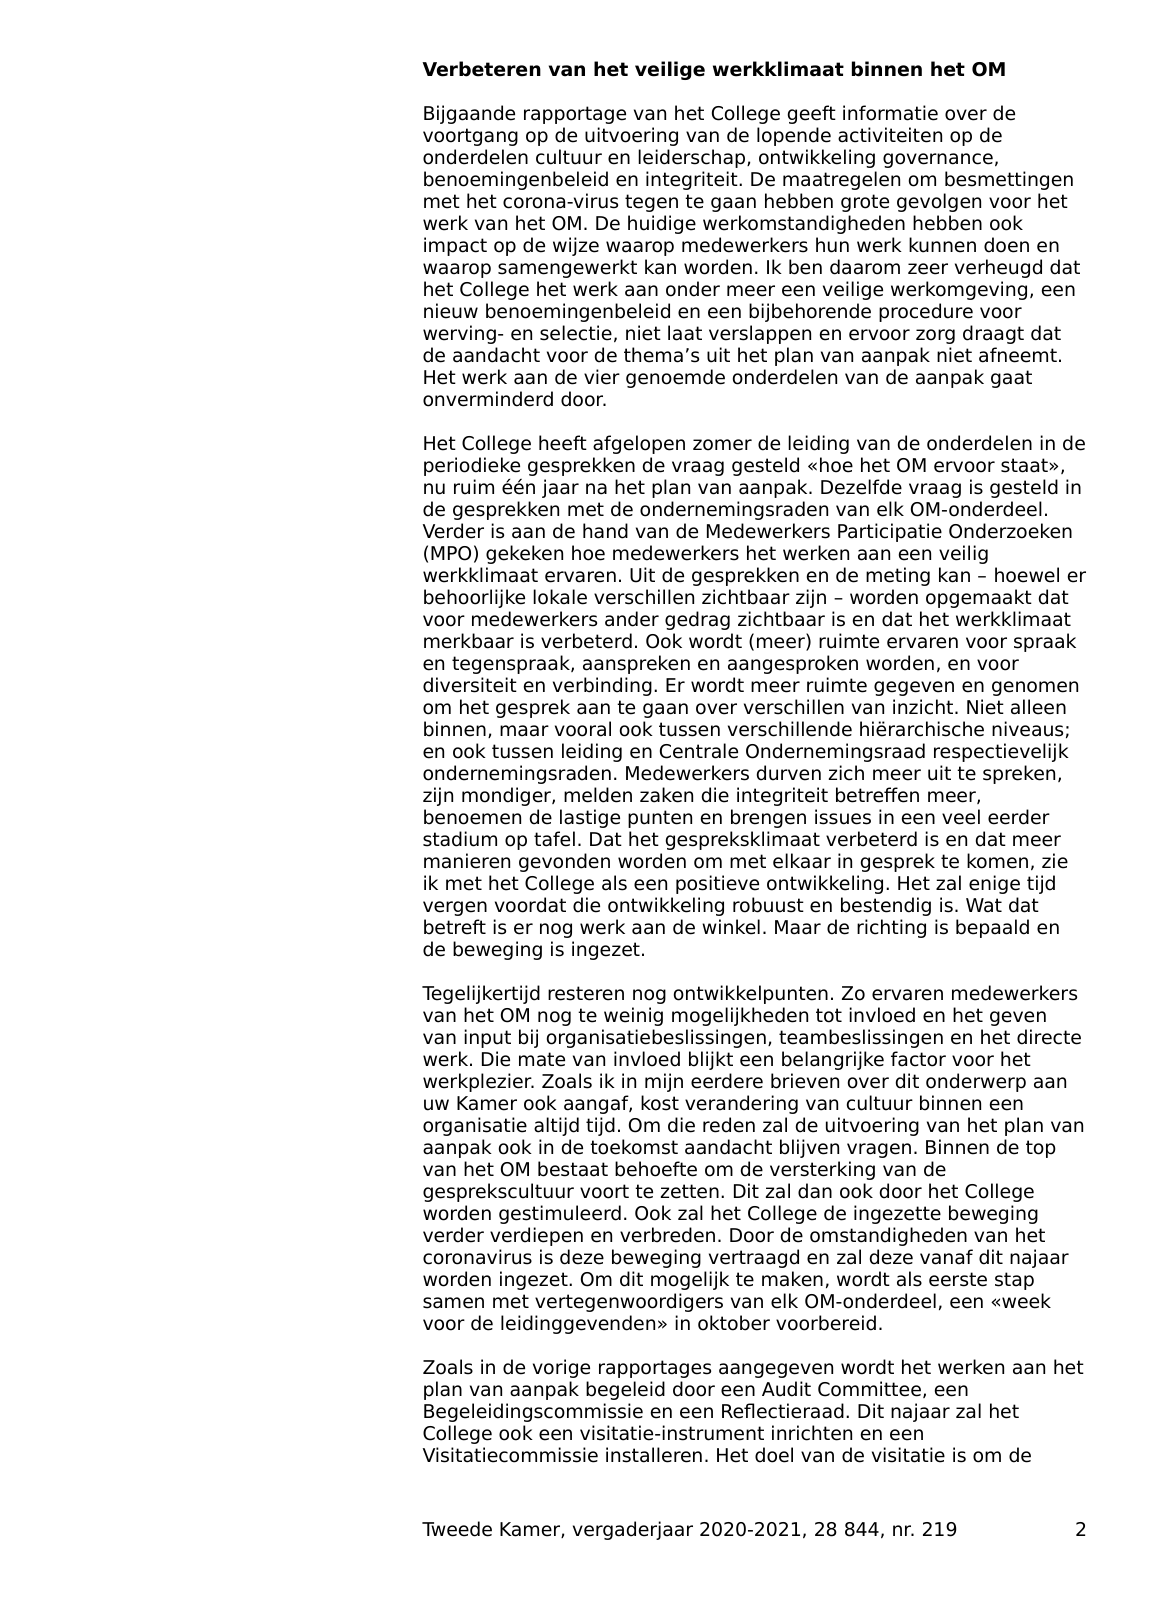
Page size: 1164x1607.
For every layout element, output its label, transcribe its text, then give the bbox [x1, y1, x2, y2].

text Zoals in de vorige rapportages aangegeven wordt het werken aan het plan van aanpak begeleid door een Audit Committee, een Begeleidingscommissie en een Reflectieraad. Dit najaar zal het College ook een visitatie-instrument inrichten en een Visitatiecommissie installeren. Het doel van de visitatie is om de [422, 1357, 1087, 1467]
text Tegelijkertijd resteren nog ontwikkelpunten. Zo ervaren medewerkers van het OM nog te weinig mogelijkheden tot invloed en het geven van input bij organisatiebeslissingen, teambeslissingen en het directe werk. Die mate van invloed blijkt een belangrijke factor voor het werkplezier. Zoals ik in mijn eerdere brieven over dit onderwerp aan uw Kamer ook aangaf, kost verandering van cultuur binnen een organisatie altijd tijd. Om die reden zal de uitvoering van het plan van aanpak ook in de toekomst aandacht blijven vragen. Binnen de top van het OM bestaat behoefte om de versterking van de gesprekscultuur voort te zetten. Dit zal dan ook door het College worden gestimuleerd. Ook zal het College de ingezette beweging verder verdiepen en verbreden. Door de omstandigheden van het coronavirus is deze beweging vertraagd en zal deze vanaf dit najaar worden ingezet. Om dit mogelijk te maken, wordt als eerste stap samen met vertegenwoordigers van elk OM-onderdeel, een «week voor de leidinggevenden» in oktober voorbereid. [422, 983, 1087, 1334]
text Het College heeft afgelopen zomer de leiding van de onderdelen in de periodieke gesprekken de vraag gesteld «hoe het OM ervoor staat», nu ruim één jaar na het plan van aanpak. Dezelfde vraag is gesteld in de gesprekken met de ondernemingsraden van elk OM-onderdeel. Verder is aan de hand van de Medewerkers Participatie Onderzoeken (MPO) gekeken hoe medewerkers het werken aan een veilig werkklimaat ervaren. Uit de gesprekken en de meting kan – hoewel er behoorlijke lokale verschillen zichtbaar zijn – worden opgemaakt dat voor medewerkers ander gedrag zichtbaar is en dat het werkklimaat merkbaar is verbeterd. Ook wordt (meer) ruimte ervaren voor spraak en tegenspraak, aanspreken en aangesproken worden, en voor diversiteit en verbinding. Er wordt meer ruimte gegeven en genomen om het gesprek aan te gaan over verschillen van inzicht. Niet alleen binnen, maar vooral ook tussen verschillende hiërarchische niveaus; en ook tussen leiding en Centrale Ondernemingsraad respectievelijk ondernemingsraden. Medewerkers durven zich meer uit te spreken, zijn mondiger, melden zaken die integriteit betreffen meer, benoemen de lastige punten en brengen issues in een veel eerder stadium op tafel. Dat het gespreksklimaat verbeterd is en dat meer manieren gevonden worden om met elkaar in gesprek te komen, zie ik met het College als een positieve ontwikkeling. Het zal enige tijd vergen voordat die ontwikkeling robuust en bestendig is. Wat dat betreft is er nog werk aan de winkel. Maar de richting is bepaald en de beweging is ingezet. [422, 433, 1087, 961]
text Bijgaande rapportage van het College geeft informatie over de voortgang op de uitvoering van de lopende activiteiten op de onderdelen cultuur en leiderschap, ontwikkeling governance, benoemingenbeleid en integriteit. De maatregelen om besmettingen met het corona-virus tegen te gaan hebben grote gevolgen voor het werk van het OM. De huidige werkomstandigheden hebben ook impact op de wijze waarop medewerkers hun werk kunnen doen en waarop samengewerkt kan worden. Ik ben daarom zeer verheugd dat het College het werk aan onder meer een veilige werkomgeving, een nieuw benoemingenbeleid en een bijbehorende procedure voor werving- en selectie, niet laat verslappen en ervoor zorg draagt dat de aandacht voor de thema’s uit het plan van aanpak niet afneemt. Het werk aan de vier genoemde onderdelen van de aanpak gaat onverminderd door. [422, 103, 1087, 411]
subtitle Verbeteren van het veilige werkklimaat binnen het OM [422, 59, 1087, 81]
